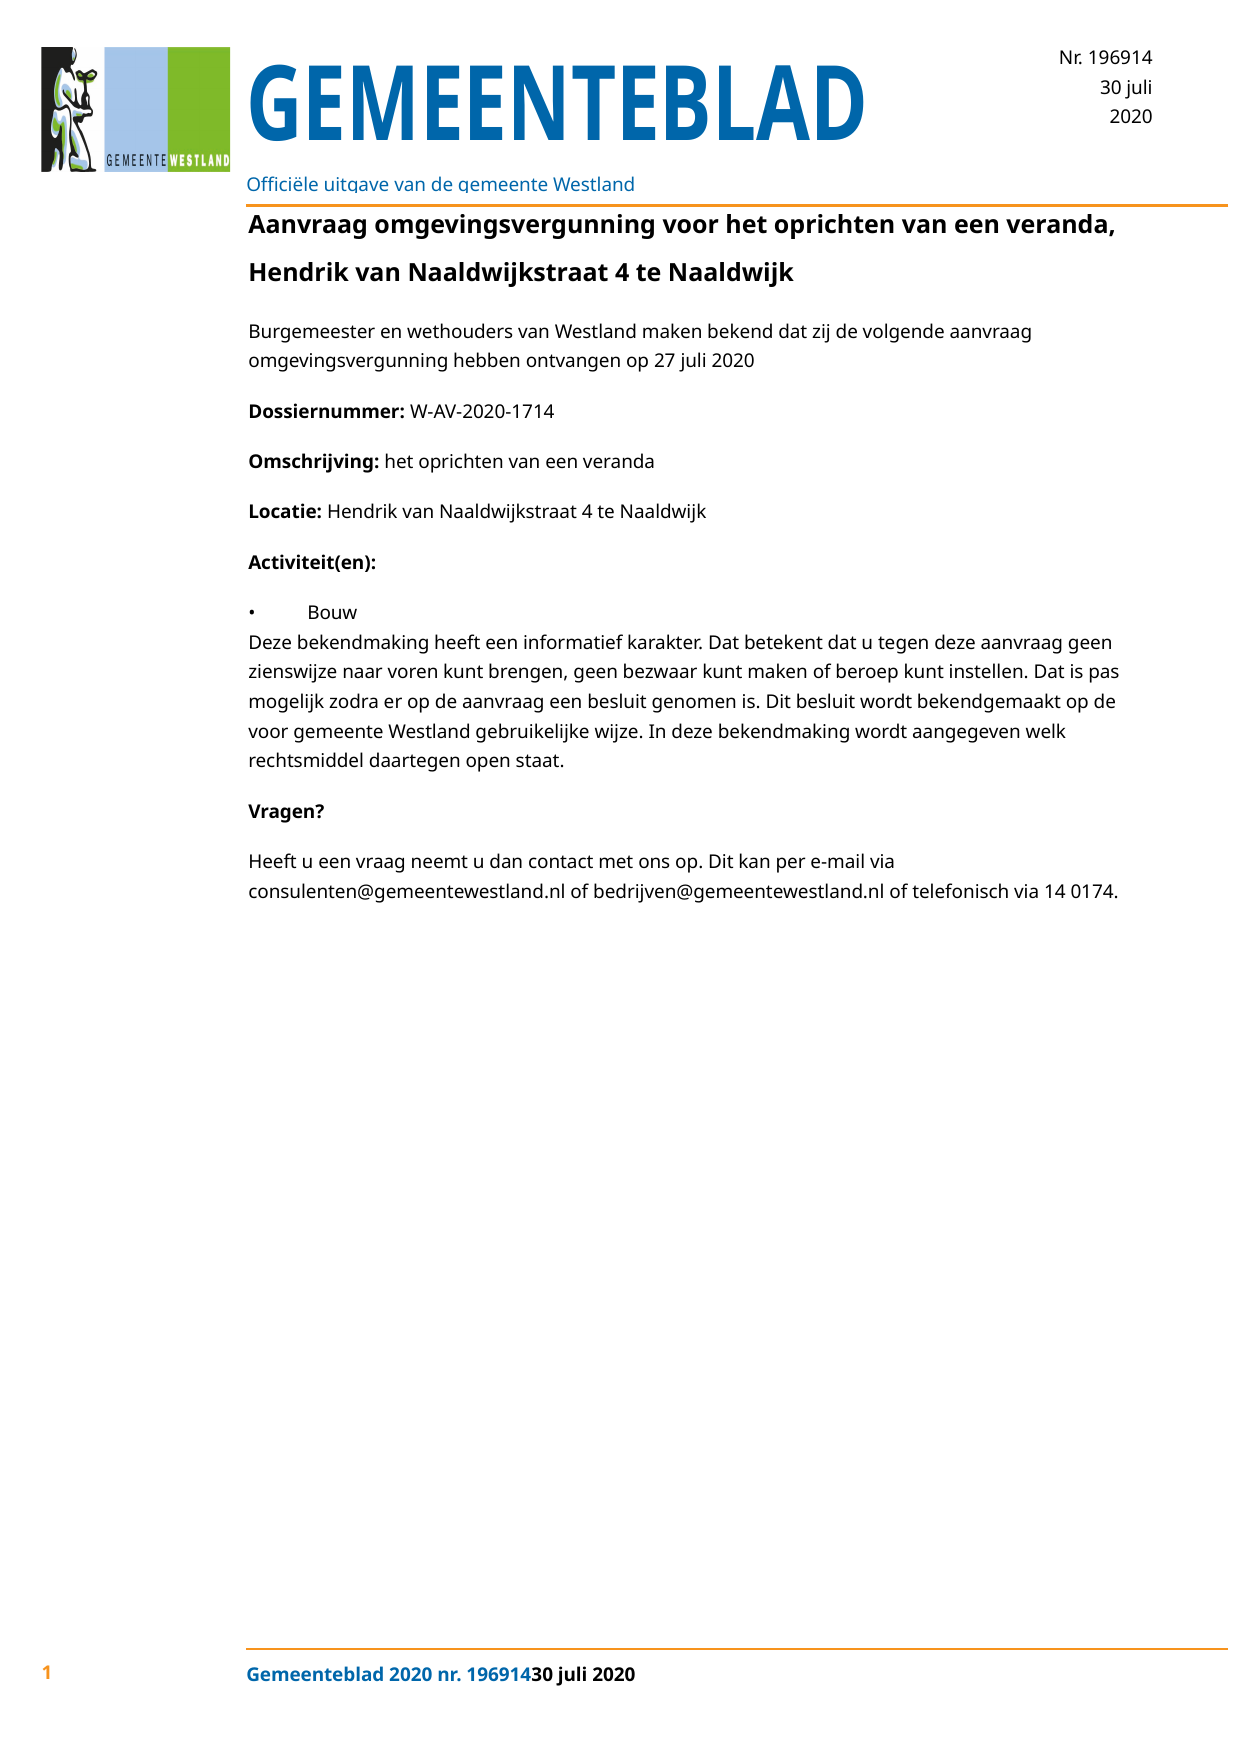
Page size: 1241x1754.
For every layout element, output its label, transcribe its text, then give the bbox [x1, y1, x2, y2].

list Bouw [248, 599, 1152, 625]
picture [41, 47, 231, 172]
text Heeft u een vraag neemt u dan contact met ons op. Dit kan per e-mail via consulenten@gemeentewestland.nl of bedrijven@gemeentewestland.nl of telefonisch via 14 0174. [248, 848, 1152, 904]
text Aanvraag omgevingsvergunning voor het oprichten van een veranda, Hendrik van Naaldwijkstraat 4 te Naaldwijk [248, 207, 1152, 288]
text Activiteit(en): [248, 549, 1152, 575]
text Burgemeester en wethouders van Westland maken bekend dat zij de volgende aanvraag omgevingsvergunning hebben ontvangen op 27 juli 2020 [248, 318, 1152, 373]
text Dossiernummer: W-AV-2020-1714 [248, 398, 1152, 424]
text Omschrijving: het oprichten van een veranda [248, 448, 1152, 474]
text Locatie: Hendrik van Naaldwijkstraat 4 te Naaldwijk [248, 499, 1152, 524]
text Deze bekendmaking heeft een informatief karakter. Dat betekent dat u tegen deze aanvraag geen zienswijze naar voren kunt brengen, geen bezwaar kunt maken of beroep kunt instellen. Dat is pas mogelijk zodra er op de aanvraag een besluit genomen is. Dit besluit wordt bekendgemaakt op de voor gemeente Westland gebruikelijke wijze. In deze bekendmaking wordt aangegeven welk rechtsmiddel daartegen open staat. [248, 629, 1152, 773]
text Vragen? [248, 798, 1152, 824]
